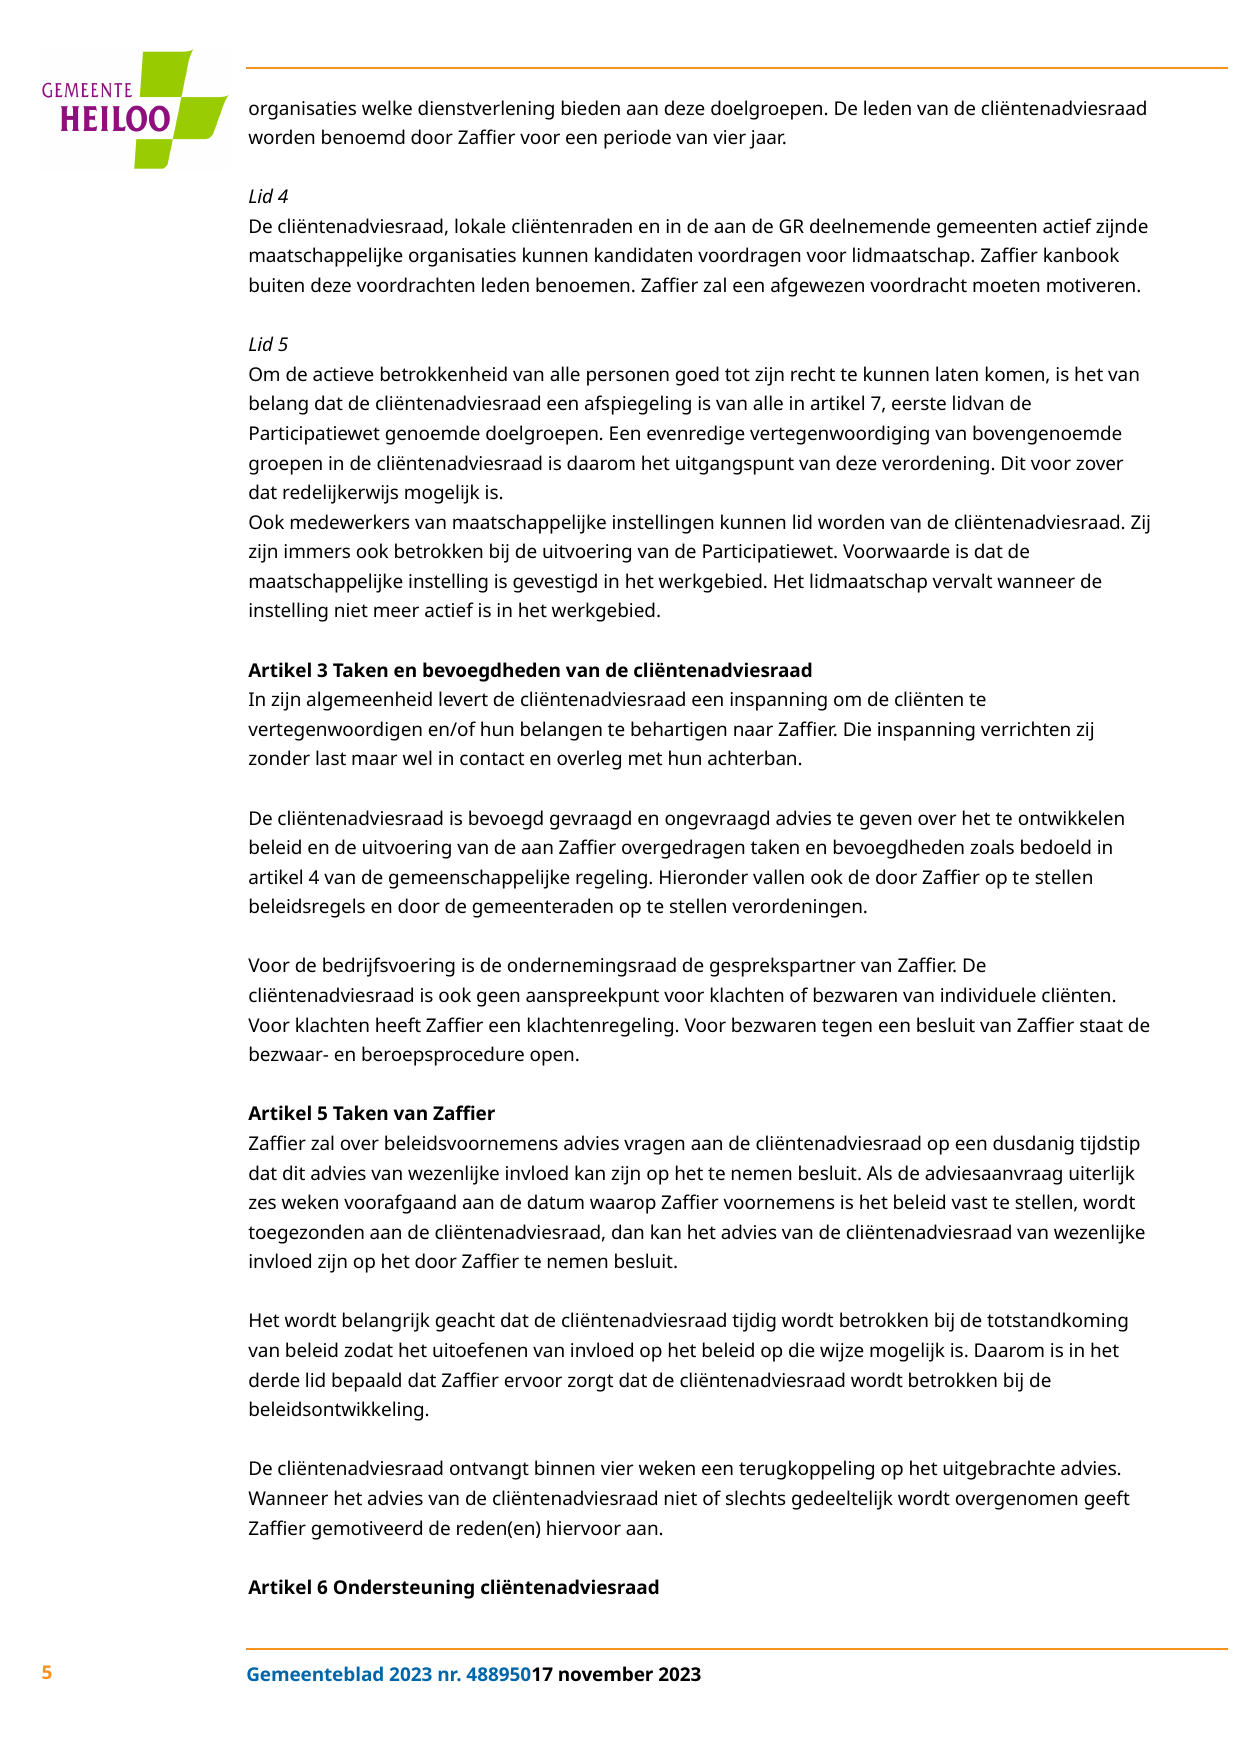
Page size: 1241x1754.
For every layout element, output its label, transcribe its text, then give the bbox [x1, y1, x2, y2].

picture [41, 47, 231, 172]
text Voor de bedrijfsvoering is de ondernemingsraad de gesprekspartner van Zaffier. De cliëntenadviesraad is ook geen aanspreekpunt voor klachten of bezwaren van individuele cliënten. Voor klachten heeft Zaffier een klachtenregeling. Voor bezwaren tegen een besluit van Zaffier staat de bezwaar- en beroepsprocedure open. [248, 953, 1152, 1067]
text Artikel 5 Taken van Zaffier [248, 1101, 1152, 1126]
text Wanneer het advies van de cliëntenadviesraad niet of slechts gedeeltelijk wordt overgenomen geeft Zaffier gemotiveerd de reden(en) hiervoor aan. [248, 1485, 1152, 1541]
text organisaties welke dienstverlening bieden aan deze doelgroepen. De leden van de cliëntenadviesraad worden benoemd door Zaffier voor een periode van vier jaar. [248, 95, 1152, 150]
text De cliëntenadviesraad, lokale cliëntenraden en in de aan de GR deelnemende gemeenten actief zijnde maatschappelijke organisaties kunnen kandidaten voordragen voor lidmaatschap. Zaffier kanbook buiten deze voordrachten leden benoemen. Zaffier zal een afgewezen voordracht moeten motiveren. [248, 213, 1152, 298]
text De cliëntenadviesraad ontvangt binnen vier weken een terugkoppeling op het uitgebrachte advies. [248, 1456, 1152, 1481]
text Om de actieve betrokkenheid van alle personen goed tot zijn recht te kunnen laten komen, is het van belang dat de cliëntenadviesraad een afspiegeling is van alle in artikel 7, eerste lidvan de Participatiewet genoemde doelgroepen. Een evenredige vertegenwoordiging van bovengenoemde groepen in de cliëntenadviesraad is daarom het uitgangspunt van deze verordening. Dit voor zover dat redelijkerwijs mogelijk is. [248, 361, 1152, 505]
text Artikel 3 Taken en bevoegdheden van de cliëntenadviesraad [248, 657, 1152, 683]
text Ook medewerkers van maatschappelijke instellingen kunnen lid worden van de cliëntenadviesraad. Zij zijn immers ook betrokken bij de uitvoering van de Participatiewet. Voorwaarde is dat de maatschappelijke instelling is gevestigd in het werkgebied. Het lidmaatschap vervalt wanneer de instelling niet meer actief is in het werkgebied. [248, 509, 1152, 623]
text Lid 5 [248, 331, 1152, 357]
text In zijn algemeenheid levert de cliëntenadviesraad een inspanning om de cliënten te vertegenwoordigen en/of hun belangen te behartigen naar Zaffier. Die inspanning verrichten zij zonder last maar wel in contact en overleg met hun achterban. [248, 686, 1152, 771]
text Het wordt belangrijk geacht dat de cliëntenadviesraad tijdig wordt betrokken bij de totstandkoming van beleid zodat het uitoefenen van invloed op het beleid op die wijze mogelijk is. Daarom is in het derde lid bepaald dat Zaffier ervoor zorgt dat de cliëntenadviesraad wordt betrokken bij de beleidsontwikkeling. [248, 1308, 1152, 1422]
text Lid 4 [248, 183, 1152, 209]
text Artikel 6 Ondersteuning cliëntenadviesraad [248, 1574, 1152, 1600]
text Zaffier zal over beleidsvoornemens advies vragen aan de cliëntenadviesraad op een dusdanig tijdstip dat dit advies van wezenlijke invloed kan zijn op het te nemen besluit. Als de adviesaanvraag uiterlijk zes weken voorafgaand aan de datum waarop Zaffier voornemens is het beleid vast te stellen, wordt toegezonden aan de cliëntenadviesraad, dan kan het advies van de cliëntenadviesraad van wezenlijke invloed zijn op het door Zaffier te nemen besluit. [248, 1130, 1152, 1274]
text De cliëntenadviesraad is bevoegd gevraagd en ongevraagd advies te geven over het te ontwikkelen beleid en de uitvoering van de aan Zaffier overgedragen taken en bevoegdheden zoals bedoeld in artikel 4 van de gemeenschappelijke regeling. Hieronder vallen ook de door Zaffier op te stellen beleidsregels en door de gemeenteraden op te stellen verordeningen. [248, 805, 1152, 919]
